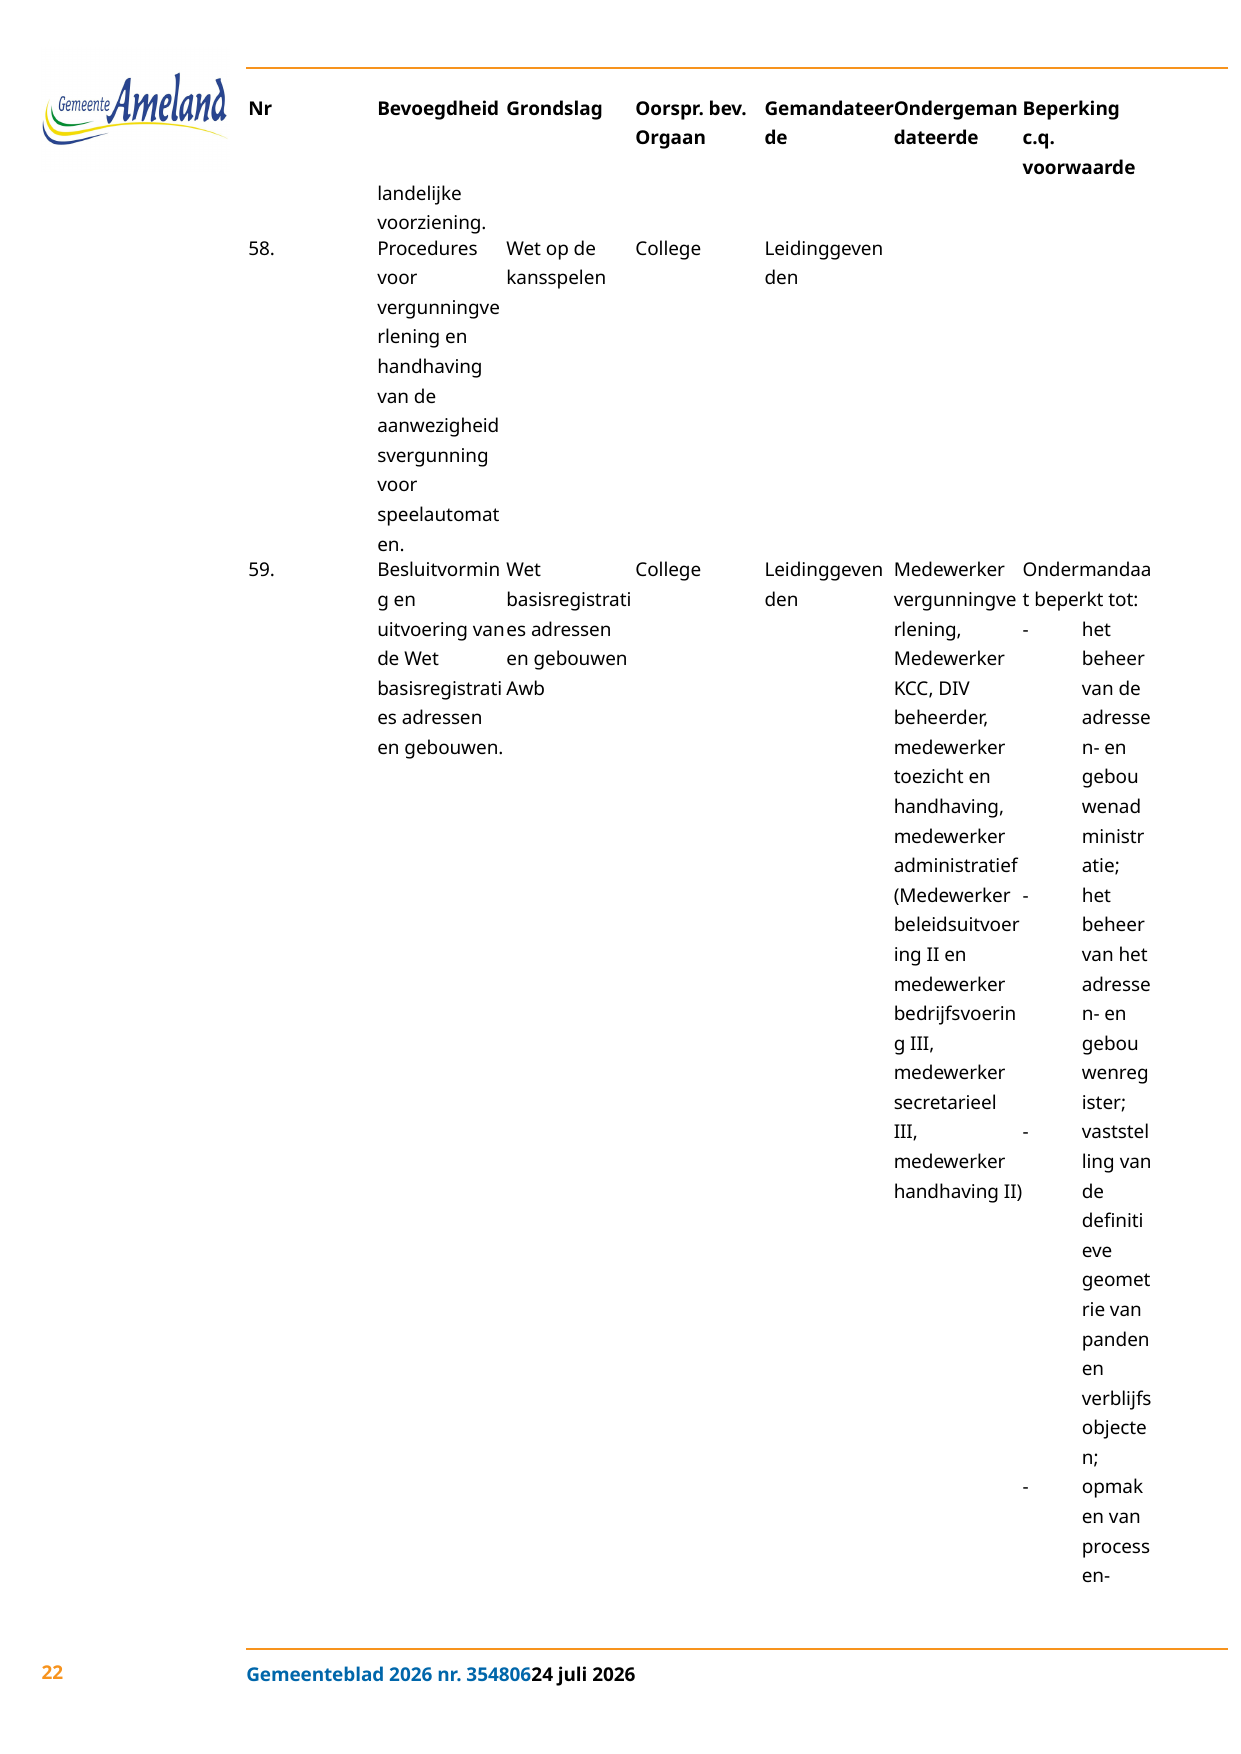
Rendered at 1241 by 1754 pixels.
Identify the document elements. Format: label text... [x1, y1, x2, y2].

table_header Beperking c.q. voorwaarde [1023, 95, 1152, 180]
table_cell Ondermandaat beperkt tot: het beheer van de adressen- en gebouwenadministratie; het beheer van het adressen- en gebouwenregister; vaststelling van de definitieve geometrie van panden en verblijfsobjecten; opmaken van processen- [1023, 557, 1152, 1588]
table_cell [1023, 235, 1152, 557]
table_cell Besluitvorming en uitvoering van de Wet basisregistraties adressen en gebouwen. [377, 557, 506, 1588]
table_cell Procedures voor vergunningverlening en handhaving van de aanwezigheidsvergunning voor speelautomaten. [377, 235, 506, 557]
table_header Gemandateerde [764, 95, 893, 180]
table_cell College [635, 235, 764, 557]
table_cell Leidinggevenden [764, 235, 893, 557]
table_cell College [635, 557, 764, 1588]
table_header Oorspr. bev. Orgaan [635, 95, 764, 180]
table_cell Wet basisregistraties adressen en gebouwen Awb [506, 557, 635, 1588]
picture [41, 47, 231, 172]
table_cell [894, 180, 1022, 235]
table_cell [764, 180, 893, 235]
table_cell Medewerker vergunningverlening, Medewerker KCC, DIV beheerder, medewerker toezicht en handhaving, medewerker administratief (Medewerker beleidsuitvoering II en medewerker bedrijfsvoering III, medewerker secretarieel III, medewerker handhaving II) [894, 557, 1022, 1588]
table_cell Wet op de kansspelen [506, 235, 635, 557]
table_header Grondslag [506, 95, 635, 180]
table_cell [248, 235, 377, 557]
table_cell landelijke voorziening. [377, 180, 506, 235]
table_cell [506, 180, 635, 235]
table_cell [248, 557, 377, 1588]
table_header Bevoegdheid [377, 95, 506, 180]
table_cell [635, 180, 764, 235]
table_cell [1023, 180, 1152, 235]
table_cell Leidinggevenden [764, 557, 893, 1588]
table_header Ondergemandateerde [894, 95, 1022, 180]
table_cell [248, 180, 377, 235]
table_cell [894, 235, 1022, 557]
table_header Nr [248, 95, 377, 180]
